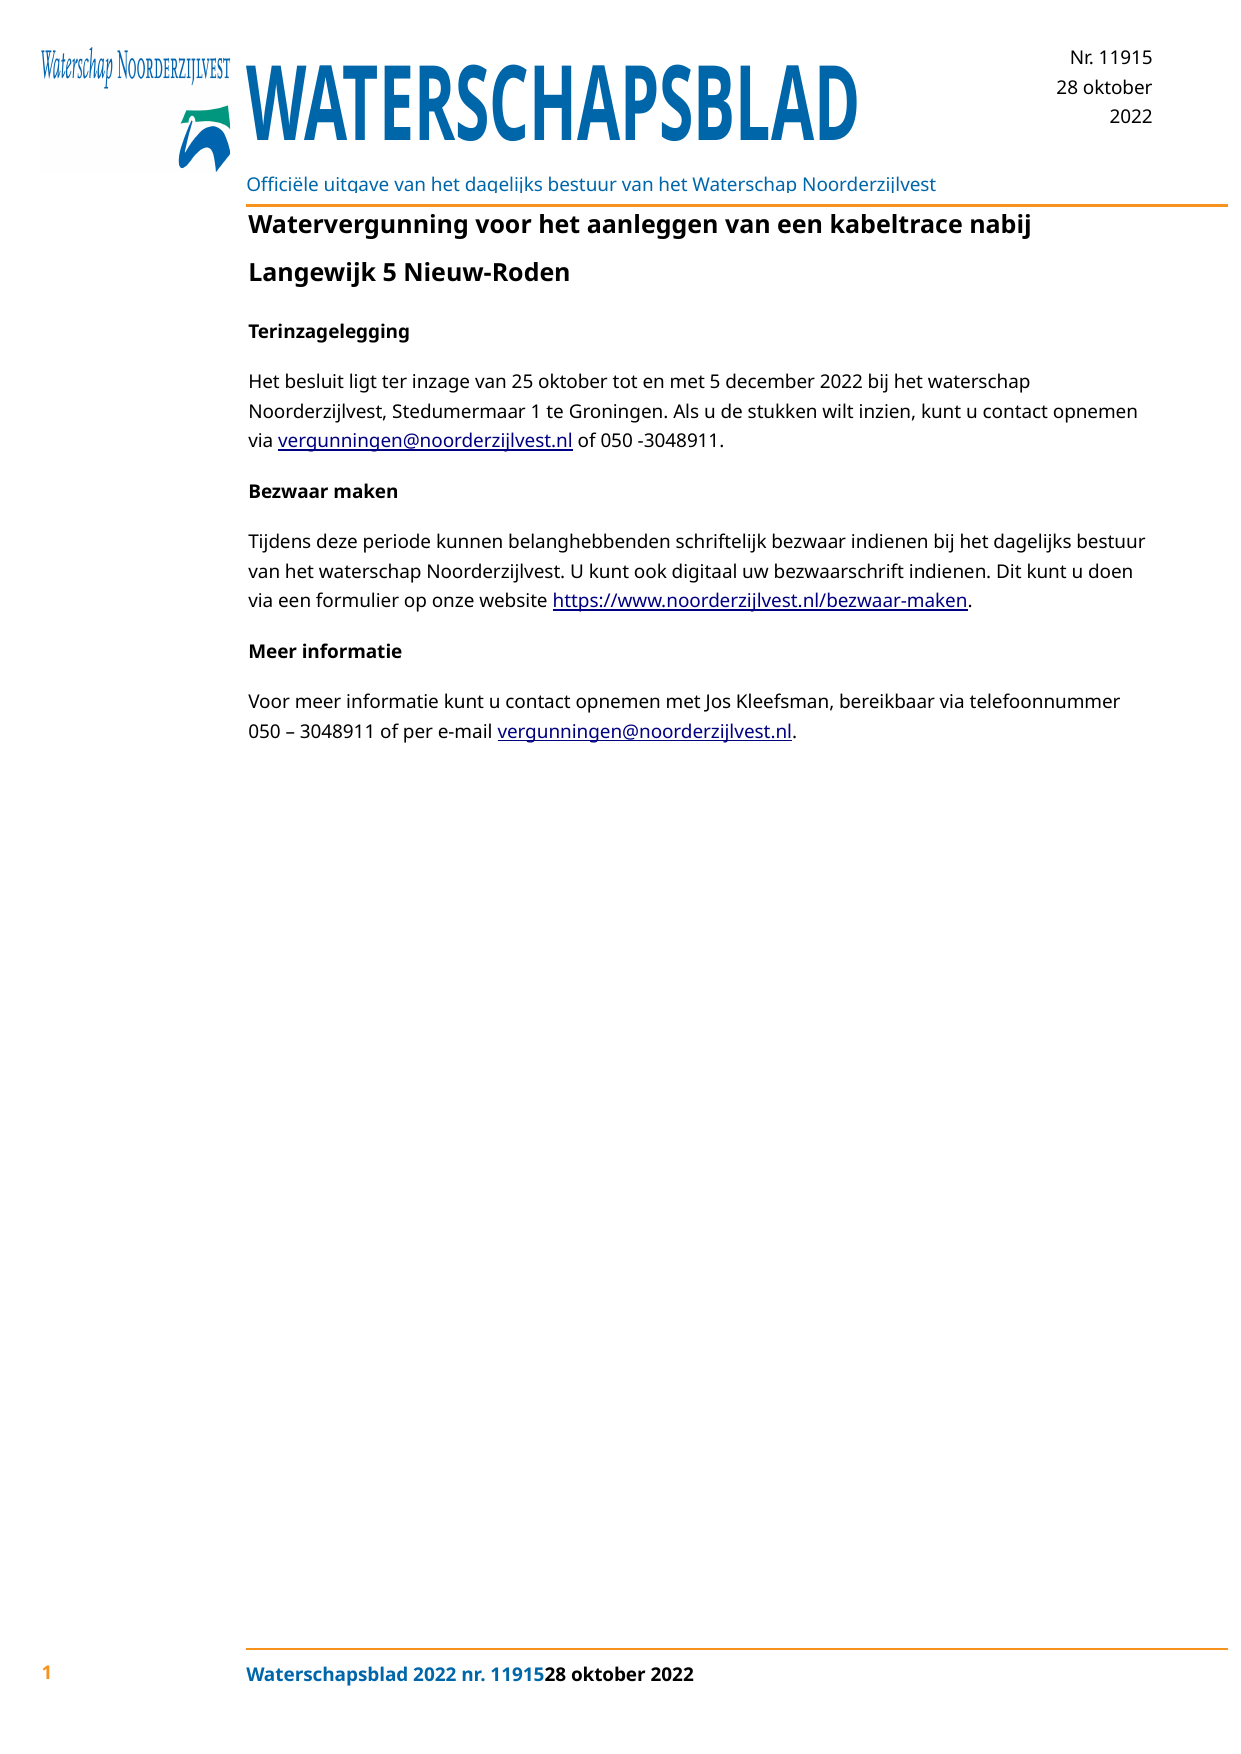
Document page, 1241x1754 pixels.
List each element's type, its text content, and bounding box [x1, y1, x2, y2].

text Voor meer informatie kunt u contact opnemen met Jos Kleefsman, bereikbaar via telefoonnummer 050 – 3048911 of per e-mail vergunningen@noorderzijlvest.nl. [248, 688, 1152, 744]
text Meer informatie [248, 638, 1152, 664]
text Het besluit ligt ter inzage van 25 oktober tot en met 5 december 2022 bij het waterschap Noorderzijlvest, Stedumermaar 1 te Groningen. Als u de stukken wilt inzien, kunt u contact opnemen via vergunningen@noorderzijlvest.nl of 050 -3048911. [248, 368, 1152, 453]
text Terinzagelegging [248, 318, 1152, 344]
text Bezwaar maken [248, 478, 1152, 504]
picture [41, 47, 231, 172]
text Tijdens deze periode kunnen belanghebbenden schriftelijk bezwaar indienen bij het dagelijks bestuur van het waterschap Noorderzijlvest. U kunt ook digitaal uw bezwaarschrift indienen. Dit kunt u doen via een formulier op onze website https://www.noorderzijlvest.nl/bezwaar-maken. [248, 528, 1152, 613]
text Watervergunning voor het aanleggen van een kabeltrace nabij Langewijk 5 Nieuw-Roden [248, 207, 1152, 288]
